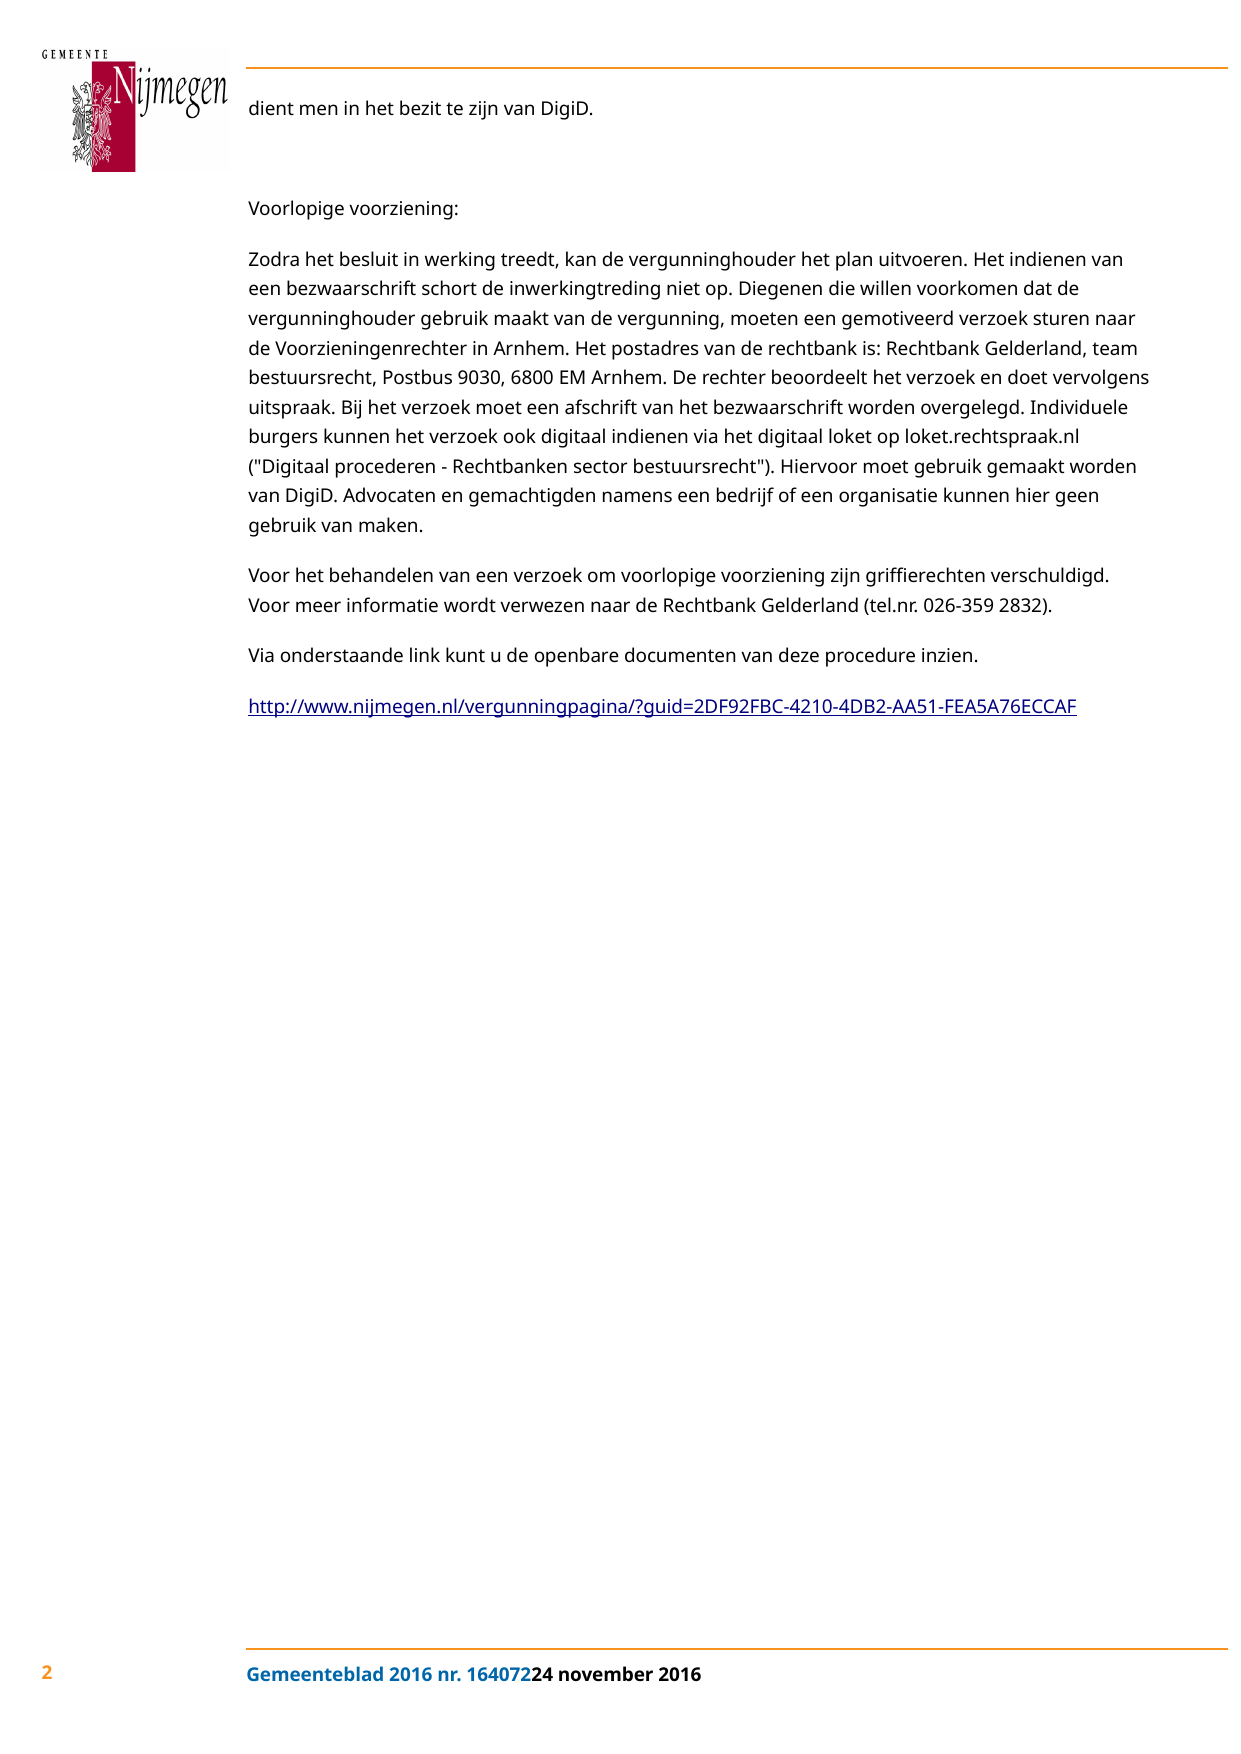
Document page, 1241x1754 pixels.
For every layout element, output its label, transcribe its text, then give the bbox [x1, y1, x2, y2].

text Voor het behandelen van een verzoek om voorlopige voorziening zijn griffierechten verschuldigd. Voor meer informatie wordt verwezen naar de Rechtbank Gelderland (tel.nr. 026-359 2832). [248, 563, 1152, 618]
text Via onderstaande link kunt u de openbare documenten van deze procedure inzien. [248, 643, 1152, 668]
text http://www.nijmegen.nl/vergunningpagina/?guid=2DF92FBC-4210-4DB2-AA51-FEA5A76ECCAF [248, 693, 1152, 719]
text Zodra het besluit in werking treedt, kan de vergunninghouder het plan uitvoeren. Het indienen van een bezwaarschrift schort de inwerkingtreding niet op. Diegenen die willen voorkomen dat de vergunninghouder gebruik maakt van de vergunning, moeten een gemotiveerd verzoek sturen naar de Voorzieningenrechter in Arnhem. Het postadres van de rechtbank is: Rechtbank Gelderland, team bestuursrecht, Postbus 9030, 6800 EM Arnhem. De rechter beoordeelt het verzoek en doet vervolgens uitspraak. Bij het verzoek moet een afschrift van het bezwaarschrift worden overgelegd. Individuele burgers kunnen het verzoek ook digitaal indienen via het digitaal loket op loket.rechtspraak.nl ("Digitaal procederen - Rechtbanken sector bestuursrecht"). Hiervoor moet gebruik gemaakt worden van DigiD. Advocaten en gemachtigden namens een bedrijf of een organisatie kunnen hier geen gebruik van maken. [248, 246, 1152, 538]
picture [41, 47, 231, 172]
text Voorlopige voorziening: [248, 196, 1152, 221]
text dient men in het bezit te zijn van DigiD. [248, 95, 1152, 121]
